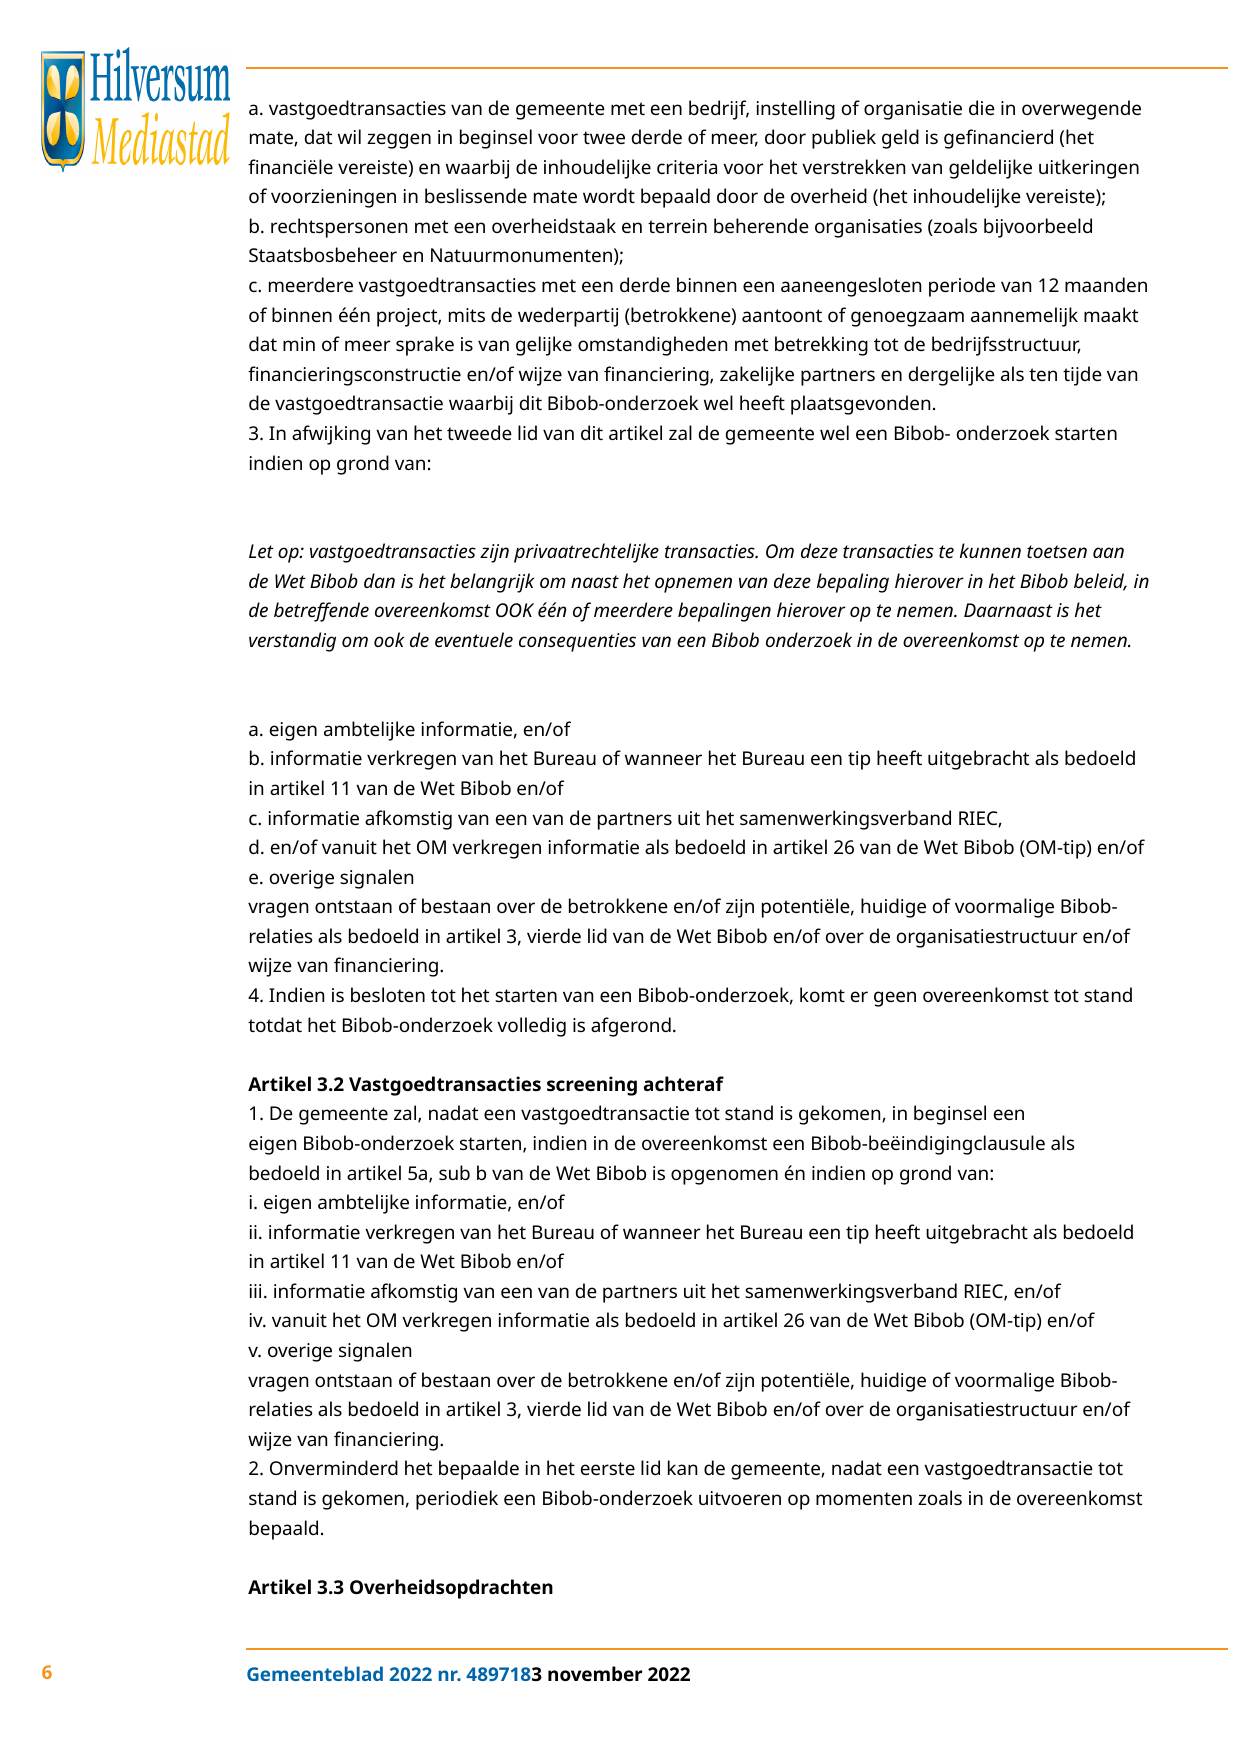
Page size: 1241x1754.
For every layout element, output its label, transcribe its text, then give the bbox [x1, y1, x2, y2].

text b. rechtspersonen met een overheidstaak en terrein beherende organisaties (zoals bijvoorbeeld Staatsbosbeheer en Natuurmonumenten); [248, 213, 1152, 268]
text vragen ontstaan of bestaan over de betrokkene en/of zijn potentiële, huidige of voormalige Bibob-relaties als bedoeld in artikel 3, vierde lid van de Wet Bibob en/of over de organisatiestructuur en/of wijze van financiering. [248, 1367, 1152, 1452]
text c. meerdere vastgoedtransacties met een derde binnen een aaneengesloten periode van 12 maanden of binnen één project, mits de wederpartij (betrokkene) aantoont of genoegzaam aannemelijk maakt dat min of meer sprake is van gelijke omstandigheden met betrekking tot de bedrijfsstructuur, financieringsconstructie en/of wijze van financiering, zakelijke partners en dergelijke als ten tijde van de vastgoedtransactie waarbij dit Bibob-onderzoek wel heeft plaatsgevonden. [248, 272, 1152, 416]
text Let op: vastgoedtransacties zijn privaatrechtelijke transacties. Om deze transacties te kunnen toetsen aan de Wet Bibob dan is het belangrijk om naast het opnemen van deze bepaling hierover in het Bibob beleid, in de betreffende overeenkomst OOK één of meerdere bepalingen hierover op te nemen. Daarnaast is het verstandig om ook de eventuele consequenties van een Bibob onderzoek in de overeenkomst op te nemen. [248, 538, 1152, 653]
text 2. Onverminderd het bepaalde in het eerste lid kan de gemeente, nadat een vastgoedtransactie tot stand is gekomen, periodiek een Bibob-onderzoek uitvoeren op momenten zoals in de overeenkomst bepaald. [248, 1456, 1152, 1541]
text c. informatie afkomstig van een van de partners uit het samenwerkingsverband RIEC, [248, 805, 1152, 831]
text a. vastgoedtransacties van de gemeente met een bedrijf, instelling of organisatie die in overwegende mate, dat wil zeggen in beginsel voor twee derde of meer, door publiek geld is gefinancierd (het financiële vereiste) en waarbij de inhoudelijke criteria voor het verstrekken van geldelijke uitkeringen of voorzieningen in beslissende mate wordt bepaald door de overheid (het inhoudelijke vereiste); [248, 95, 1152, 209]
text ii. informatie verkregen van het Bureau of wanneer het Bureau een tip heeft uitgebracht als bedoeld in artikel 11 van de Wet Bibob en/of [248, 1219, 1152, 1274]
text Artikel 3.2 Vastgoedtransacties screening achteraf [248, 1071, 1152, 1097]
text d. en/of vanuit het OM verkregen informatie als bedoeld in artikel 26 van de Wet Bibob (OM-tip) en/of [248, 834, 1152, 860]
text b. informatie verkregen van het Bureau of wanneer het Bureau een tip heeft uitgebracht als bedoeld in artikel 11 van de Wet Bibob en/of [248, 746, 1152, 801]
text 1. De gemeente zal, nadat een vastgoedtransactie tot stand is gekomen, in beginsel een [248, 1101, 1152, 1126]
text 3. In afwijking van het tweede lid van dit artikel zal de gemeente wel een Bibob- onderzoek starten indien op grond van: [248, 420, 1152, 476]
text e. overige signalen [248, 864, 1152, 890]
text eigen Bibob-onderzoek starten, indien in de overeenkomst een Bibob-beëindigingclausule als bedoeld in artikel 5a, sub b van de Wet Bibob is opgenomen én indien op grond van: [248, 1130, 1152, 1186]
text iv. vanuit het OM verkregen informatie als bedoeld in artikel 26 van de Wet Bibob (OM-tip) en/of [248, 1308, 1152, 1333]
text iii. informatie afkomstig van een van de partners uit het samenwerkingsverband RIEC, en/of [248, 1278, 1152, 1304]
text v. overige signalen [248, 1337, 1152, 1363]
picture [41, 47, 231, 172]
text i. eigen ambtelijke informatie, en/of [248, 1189, 1152, 1215]
text a. eigen ambtelijke informatie, en/of [248, 716, 1152, 742]
text Artikel 3.3 Overheidsopdrachten [248, 1574, 1152, 1600]
text 4. Indien is besloten tot het starten van een Bibob-onderzoek, komt er geen overeenkomst tot stand totdat het Bibob-onderzoek volledig is afgerond. [248, 982, 1152, 1038]
text vragen ontstaan of bestaan over de betrokkene en/of zijn potentiële, huidige of voormalige Bibob-relaties als bedoeld in artikel 3, vierde lid van de Wet Bibob en/of over de organisatiestructuur en/of wijze van financiering. [248, 893, 1152, 978]
